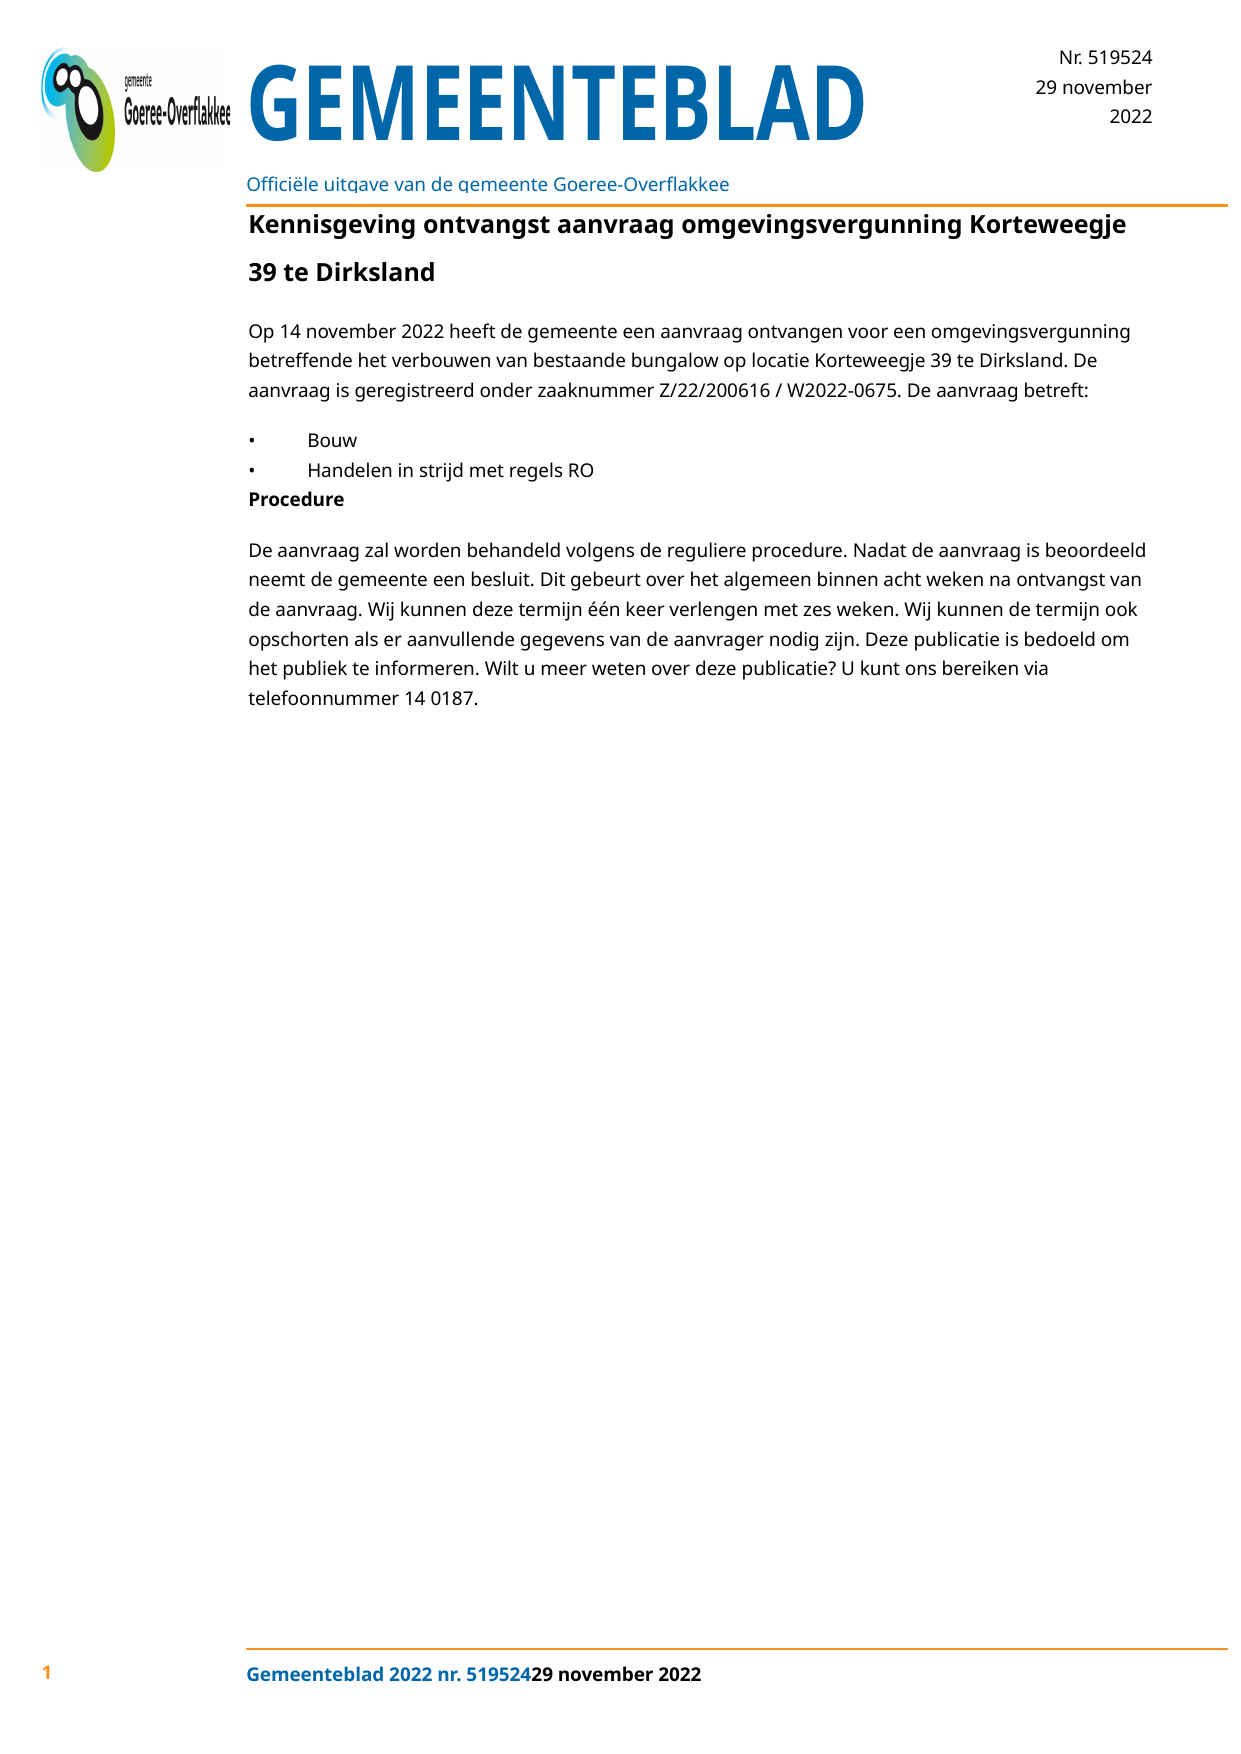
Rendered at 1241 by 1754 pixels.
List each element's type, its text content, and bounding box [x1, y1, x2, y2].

text Procedure [248, 487, 1152, 512]
picture [41, 47, 231, 172]
text Kennisgeving ontvangst aanvraag omgevingsvergunning Korteweegje 39 te Dirksland [248, 207, 1152, 288]
list Handelen in strijd met regels RO [248, 457, 1152, 483]
text De aanvraag zal worden behandeld volgens de reguliere procedure. Nadat de aanvraag is beoordeeld neemt de gemeente een besluit. Dit gebeurt over het algemeen binnen acht weken na ontvangst van de aanvraag. Wij kunnen deze termijn één keer verlengen met zes weken. Wij kunnen de termijn ook opschorten als er aanvullende gegevens van de aanvrager nodig zijn. Deze publicatie is bedoeld om het publiek te informeren. Wilt u meer weten over deze publicatie? U kunt ons bereiken via telefoonnummer 14 0187. [248, 537, 1152, 711]
list Bouw [248, 427, 1152, 453]
text Op 14 november 2022 heeft de gemeente een aanvraag ontvangen voor een omgevingsvergunning betreffende het verbouwen van bestaande bungalow op locatie Korteweegje 39 te Dirksland. De aanvraag is geregistreerd onder zaaknummer Z/22/200616 / W2022-0675. De aanvraag betreft: [248, 318, 1152, 403]
